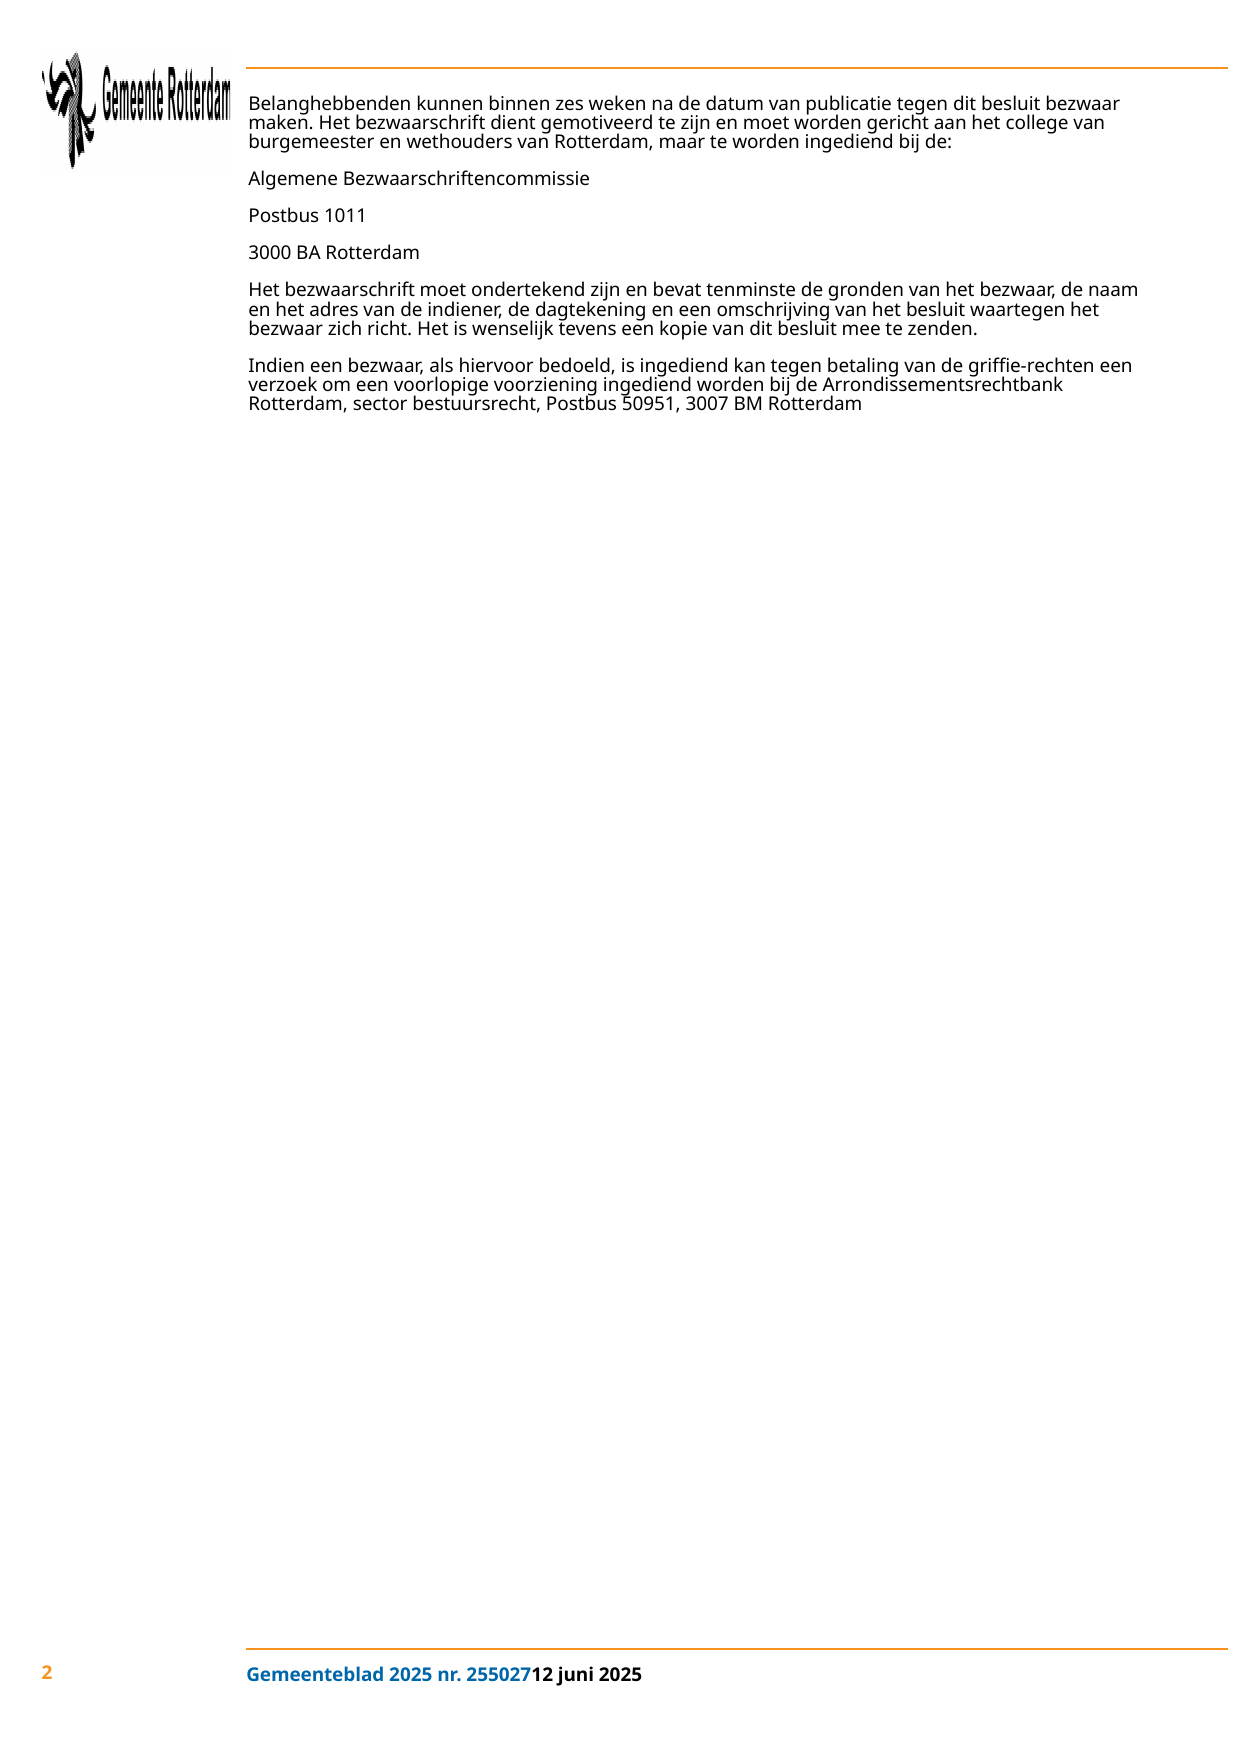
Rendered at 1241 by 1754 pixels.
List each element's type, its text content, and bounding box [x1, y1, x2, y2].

text Algemene Bezwaarschriftencommissie [248, 170, 1152, 189]
text Indien een bezwaar, als hiervoor bedoeld, is ingediend kan tegen betaling van de griffie-rechten een verzoek om een voorlopige voorziening ingediend worden bij de Arrondissementsrechtbank Rotterdam, sector bestuursrecht, Postbus 50951, 3007 BM Rotterdam [248, 357, 1152, 414]
text Belanghebbenden kunnen binnen zes weken na de datum van publicatie tegen dit besluit bezwaar maken. Het bezwaarschrift dient gemotiveerd te zijn en moet worden gericht aan het college van burgemeester en wethouders van Rotterdam, maar te worden ingediend bij de: [248, 95, 1152, 153]
text Het bezwaarschrift moet ondertekend zijn en bevat tenminste de gronden van het bezwaar, de naam en het adres van de indiener, de dagtekening en een omschrijving van het besluit waartegen het bezwaar zich richt. Het is wenselijk tevens een kopie van dit besluit mee te zenden. [248, 281, 1152, 339]
picture [41, 47, 231, 172]
text 3000 BA Rotterdam [248, 244, 1152, 263]
text Postbus 1011 [248, 207, 1152, 227]
